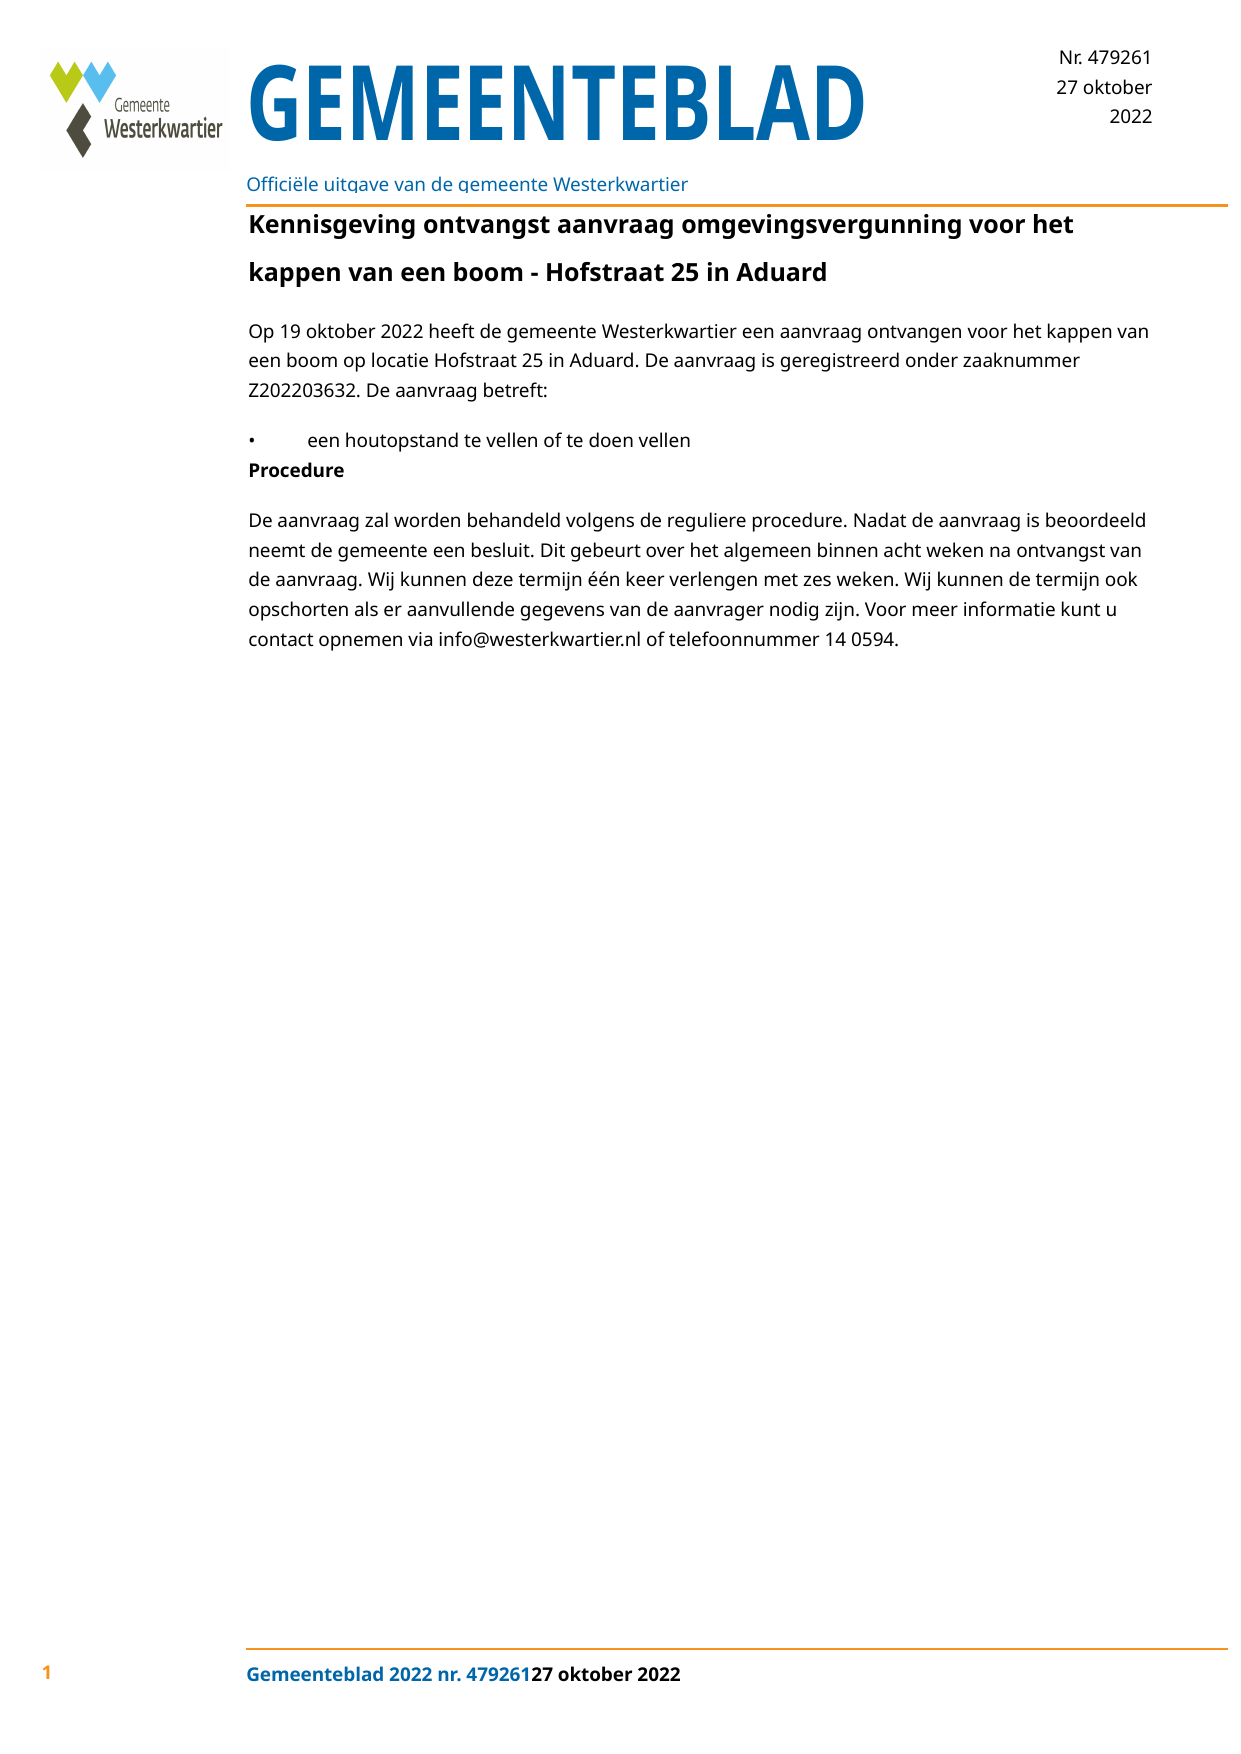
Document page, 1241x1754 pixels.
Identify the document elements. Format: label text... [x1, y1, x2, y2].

text Procedure [248, 457, 1152, 483]
list een houtopstand te vellen of te doen vellen [248, 427, 1152, 453]
text Op 19 oktober 2022 heeft de gemeente Westerkwartier een aanvraag ontvangen voor het kappen van een boom op locatie Hofstraat 25 in Aduard. De aanvraag is geregistreerd onder zaaknummer Z202203632. De aanvraag betreft: [248, 318, 1152, 403]
text De aanvraag zal worden behandeld volgens de reguliere procedure. Nadat de aanvraag is beoordeeld neemt de gemeente een besluit. Dit gebeurt over het algemeen binnen acht weken na ontvangst van de aanvraag. Wij kunnen deze termijn één keer verlengen met zes weken. Wij kunnen de termijn ook opschorten als er aanvullende gegevens van de aanvrager nodig zijn. Voor meer informatie kunt u contact opnemen via info@westerkwartier.nl of telefoonnummer 14 0594. [248, 507, 1152, 652]
text Kennisgeving ontvangst aanvraag omgevingsvergunning voor het kappen van een boom - Hofstraat 25 in Aduard [248, 207, 1152, 288]
picture [41, 47, 231, 172]
